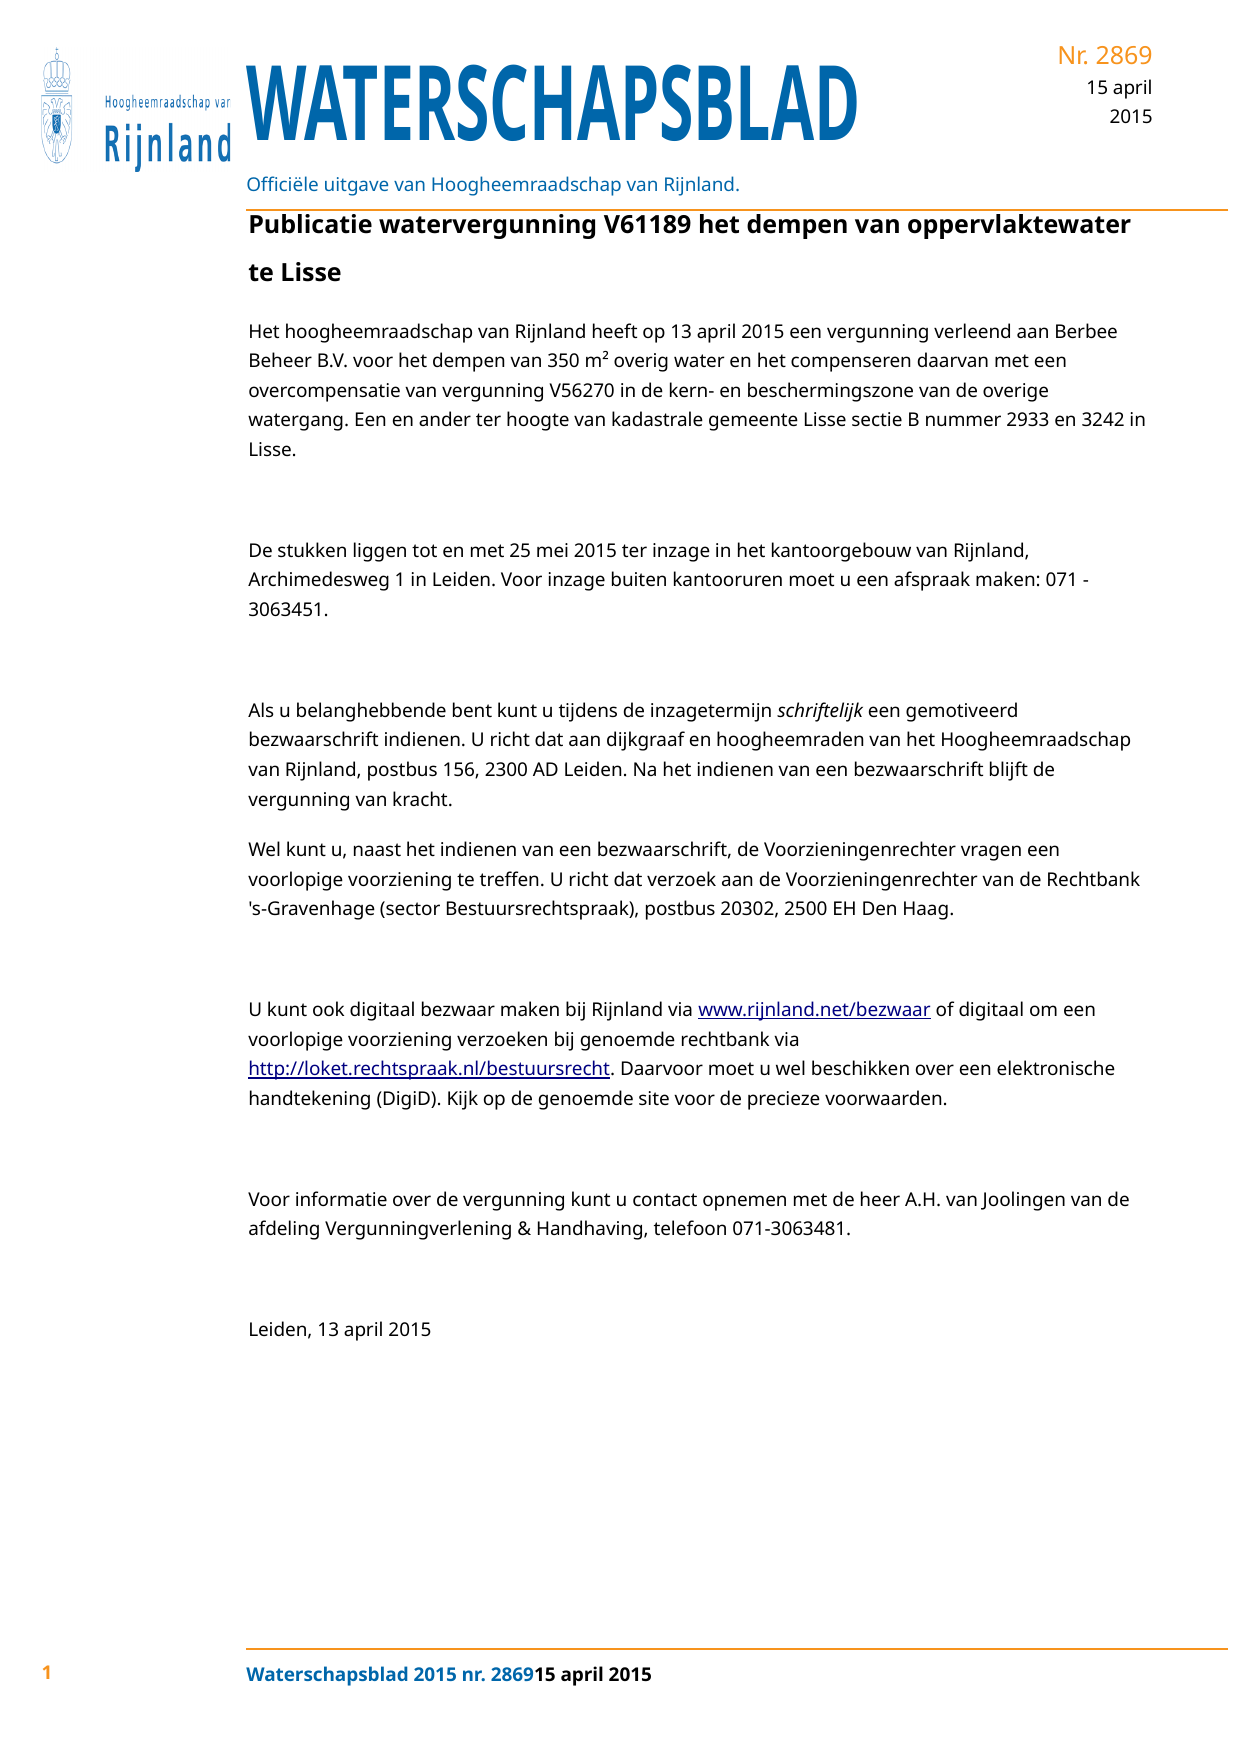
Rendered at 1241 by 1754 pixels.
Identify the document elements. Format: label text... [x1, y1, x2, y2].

picture [41, 47, 231, 172]
text Als u belanghebbende bent kunt u tijdens de inzagetermijn schriftelijk een gemotiveerd bezwaarschrift indienen. U richt dat aan dijkgraaf en hoogheemraden van het Hoogheemraadschap van Rijnland, postbus 156, 2300 AD Leiden. Na het indienen van een bezwaarschrift blijft de vergunning van kracht. [248, 697, 1152, 812]
text Wel kunt u, naast het indienen van een bezwaarschrift, de Voorzieningenrechter vragen een voorlopige voorziening te treffen. U richt dat verzoek aan de Voorzieningenrechter van de Rechtbank 's-Gravenhage (sector Bestuursrechtspraak), postbus 20302, 2500 EH Den Haag. [248, 836, 1152, 921]
text Voor informatie over de vergunning kunt u contact opnemen met de heer A.H. van Joolingen van de afdeling Vergunningverlening & Handhaving, telefoon 071-3063481. [248, 1186, 1152, 1241]
text Publicatie watervergunning V61189 het dempen van oppervlaktewater te Lisse [248, 211, 1152, 288]
text Leiden, 13 april 2015 [248, 1316, 1152, 1342]
text U kunt ook digitaal bezwaar maken bij Rijnland via www.rijnland.net/bezwaar of digitaal om een voorlopige voorziening verzoeken bij genoemde rechtbank via http://loket.rechtspraak.nl/bestuursrecht. Daarvoor moet u wel beschikken over een elektronische handtekening (DigiD). Kijk op de genoemde site voor de precieze voorwaarden. [248, 996, 1152, 1111]
text De stukken liggen tot en met 25 mei 2015 ter inzage in het kantoorgebouw van Rijnland, Archimedesweg 1 in Leiden. Voor inzage buiten kantooruren moet u een afspraak maken: 071 - 3063451. [248, 537, 1152, 622]
text Het hoogheemraadschap van Rijnland heeft op 13 april 2015 een vergunning verleend aan Berbee Beheer B.V. voor het dempen van 350 m² overig water en het compenseren daarvan met een overcompensatie van vergunning V56270 in de kern- en beschermingszone van de overige watergang. Een en ander ter hoogte van kadastrale gemeente Lisse sectie B nummer 2933 en 3242 in Lisse. [248, 318, 1152, 462]
